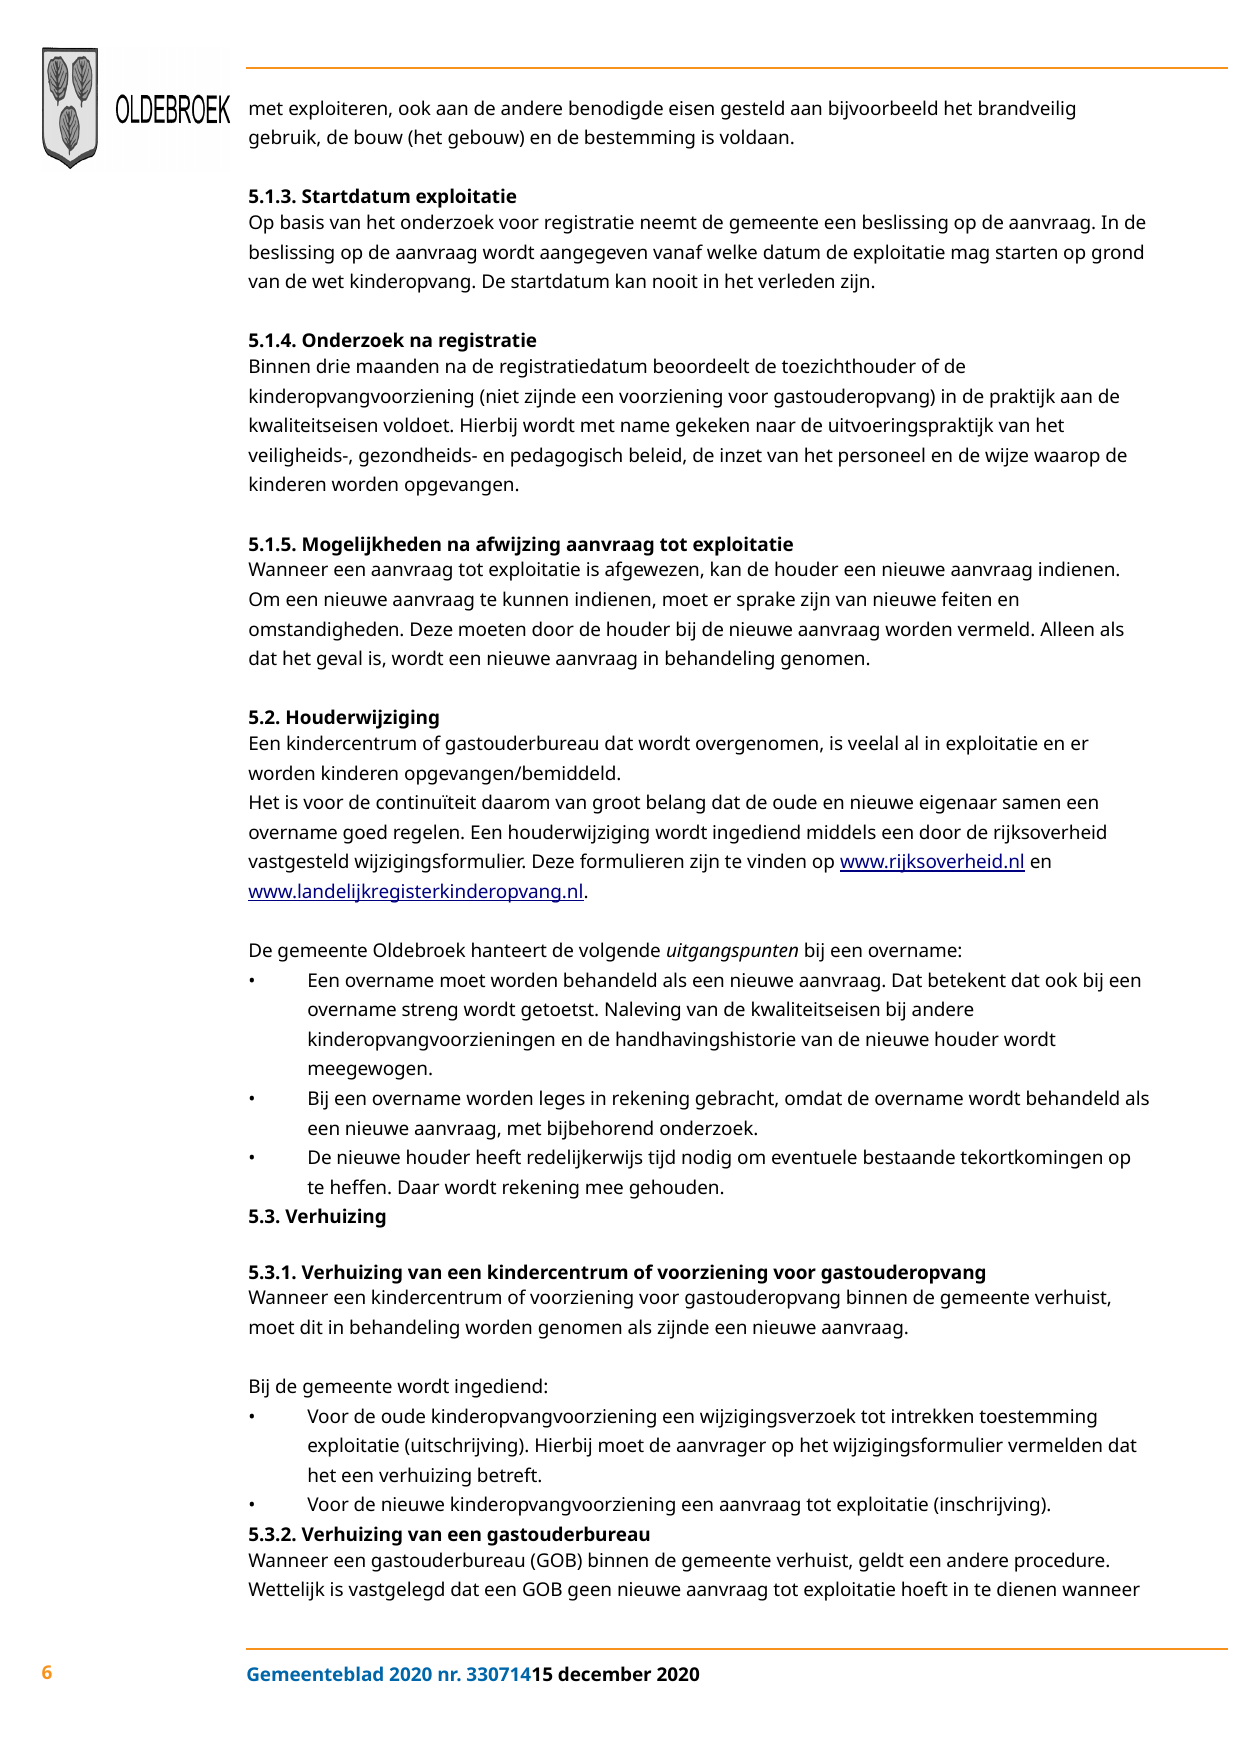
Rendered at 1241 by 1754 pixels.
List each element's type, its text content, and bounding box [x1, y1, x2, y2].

text 5.1.3. Startdatum exploitatie [248, 183, 1152, 209]
text met exploiteren, ook aan de andere benodigde eisen gesteld aan bijvoorbeeld het brandveilig gebruik, de bouw (het gebouw) en de bestemming is voldaan. [248, 95, 1152, 150]
text 5.1.5. Mogelijkheden na afwijzing aanvraag tot exploitatie [248, 531, 1152, 557]
text Een kindercentrum of gastouderbureau dat wordt overgenomen, is veelal al in exploitatie en er worden kinderen opgevangen/bemiddeld. [248, 730, 1152, 786]
text 5.3. Verhuizing [248, 1203, 1152, 1229]
text De gemeente Oldebroek hanteert de volgende uitgangspunten bij een overname: [248, 937, 1152, 963]
text Het is voor de continuïteit daarom van groot belang dat de oude en nieuwe eigenaar samen een overname goed regelen. Een houderwijziging wordt ingediend middels een door de rijksoverheid vastgesteld wijzigingsformulier. Deze formulieren zijn te vinden op www.rijksoverheid.nl en www.landelijkregisterkinderopvang.nl. [248, 789, 1152, 904]
text Bij de gemeente wordt ingediend: [248, 1373, 1152, 1399]
list Een overname moet worden behandeld als een nieuwe aanvraag. Dat betekent dat ook bij een overname streng wordt getoetst. Naleving van de kwaliteitseisen bij andere kinderopvangvoorzieningen en de handhavingshistorie van de nieuwe houder wordt meegewogen. [248, 967, 1152, 1081]
list Voor de nieuwe kinderopvangvoorziening een aanvraag tot exploitatie (inschrijving). [248, 1492, 1152, 1517]
text 5.3.2. Verhuizing van een gastouderbureau [248, 1521, 1152, 1547]
picture [41, 47, 231, 172]
text Wanneer een aanvraag tot exploitatie is afgewezen, kan de houder een nieuwe aanvraag indienen. Om een nieuwe aanvraag te kunnen indienen, moet er sprake zijn van nieuwe feiten en omstandigheden. Deze moeten door de houder bij de nieuwe aanvraag worden vermeld. Alleen als dat het geval is, wordt een nieuwe aanvraag in behandeling genomen. [248, 557, 1152, 671]
text 5.3.1. Verhuizing van een kindercentrum of voorziening voor gastouderopvang [248, 1259, 1152, 1284]
text Op basis van het onderzoek voor registratie neemt de gemeente een beslissing op de aanvraag. In de beslissing op de aanvraag wordt aangegeven vanaf welke datum de exploitatie mag starten op grond van de wet kinderopvang. De startdatum kan nooit in het verleden zijn. [248, 209, 1152, 294]
list Voor de oude kinderopvangvoorziening een wijzigingsverzoek tot intrekken toestemming exploitatie (uitschrijving). Hierbij moet de aanvrager op het wijzigingsformulier vermelden dat het een verhuizing betreft. [248, 1403, 1152, 1488]
text 5.2. Houderwijziging [248, 704, 1152, 730]
text Wanneer een kindercentrum of voorziening voor gastouderopvang binnen de gemeente verhuist, moet dit in behandeling worden genomen als zijnde een nieuwe aanvraag. [248, 1284, 1152, 1340]
text Binnen drie maanden na de registratiedatum beoordeelt de toezichthouder of de kinderopvangvoorziening (niet zijnde een voorziening voor gastouderopvang) in de praktijk aan de kwaliteitseisen voldoet. Hierbij wordt met name gekeken naar de uitvoeringspraktijk van het veiligheids-, gezondheids- en pedagogisch beleid, de inzet van het personeel en de wijze waarop de kinderen worden opgevangen. [248, 353, 1152, 497]
text 5.1.4. Onderzoek na registratie [248, 328, 1152, 353]
list De nieuwe houder heeft redelijkerwijs tijd nodig om eventuele bestaande tekortkomingen op te heffen. Daar wordt rekening mee gehouden. [248, 1144, 1152, 1200]
list Bij een overname worden leges in rekening gebracht, omdat de overname wordt behandeld als een nieuwe aanvraag, met bijbehorend onderzoek. [248, 1085, 1152, 1141]
text Wanneer een gastouderbureau (GOB) binnen de gemeente verhuist, geldt een andere procedure. Wettelijk is vastgelegd dat een GOB geen nieuwe aanvraag tot exploitatie hoeft in te dienen wanneer [248, 1547, 1152, 1602]
